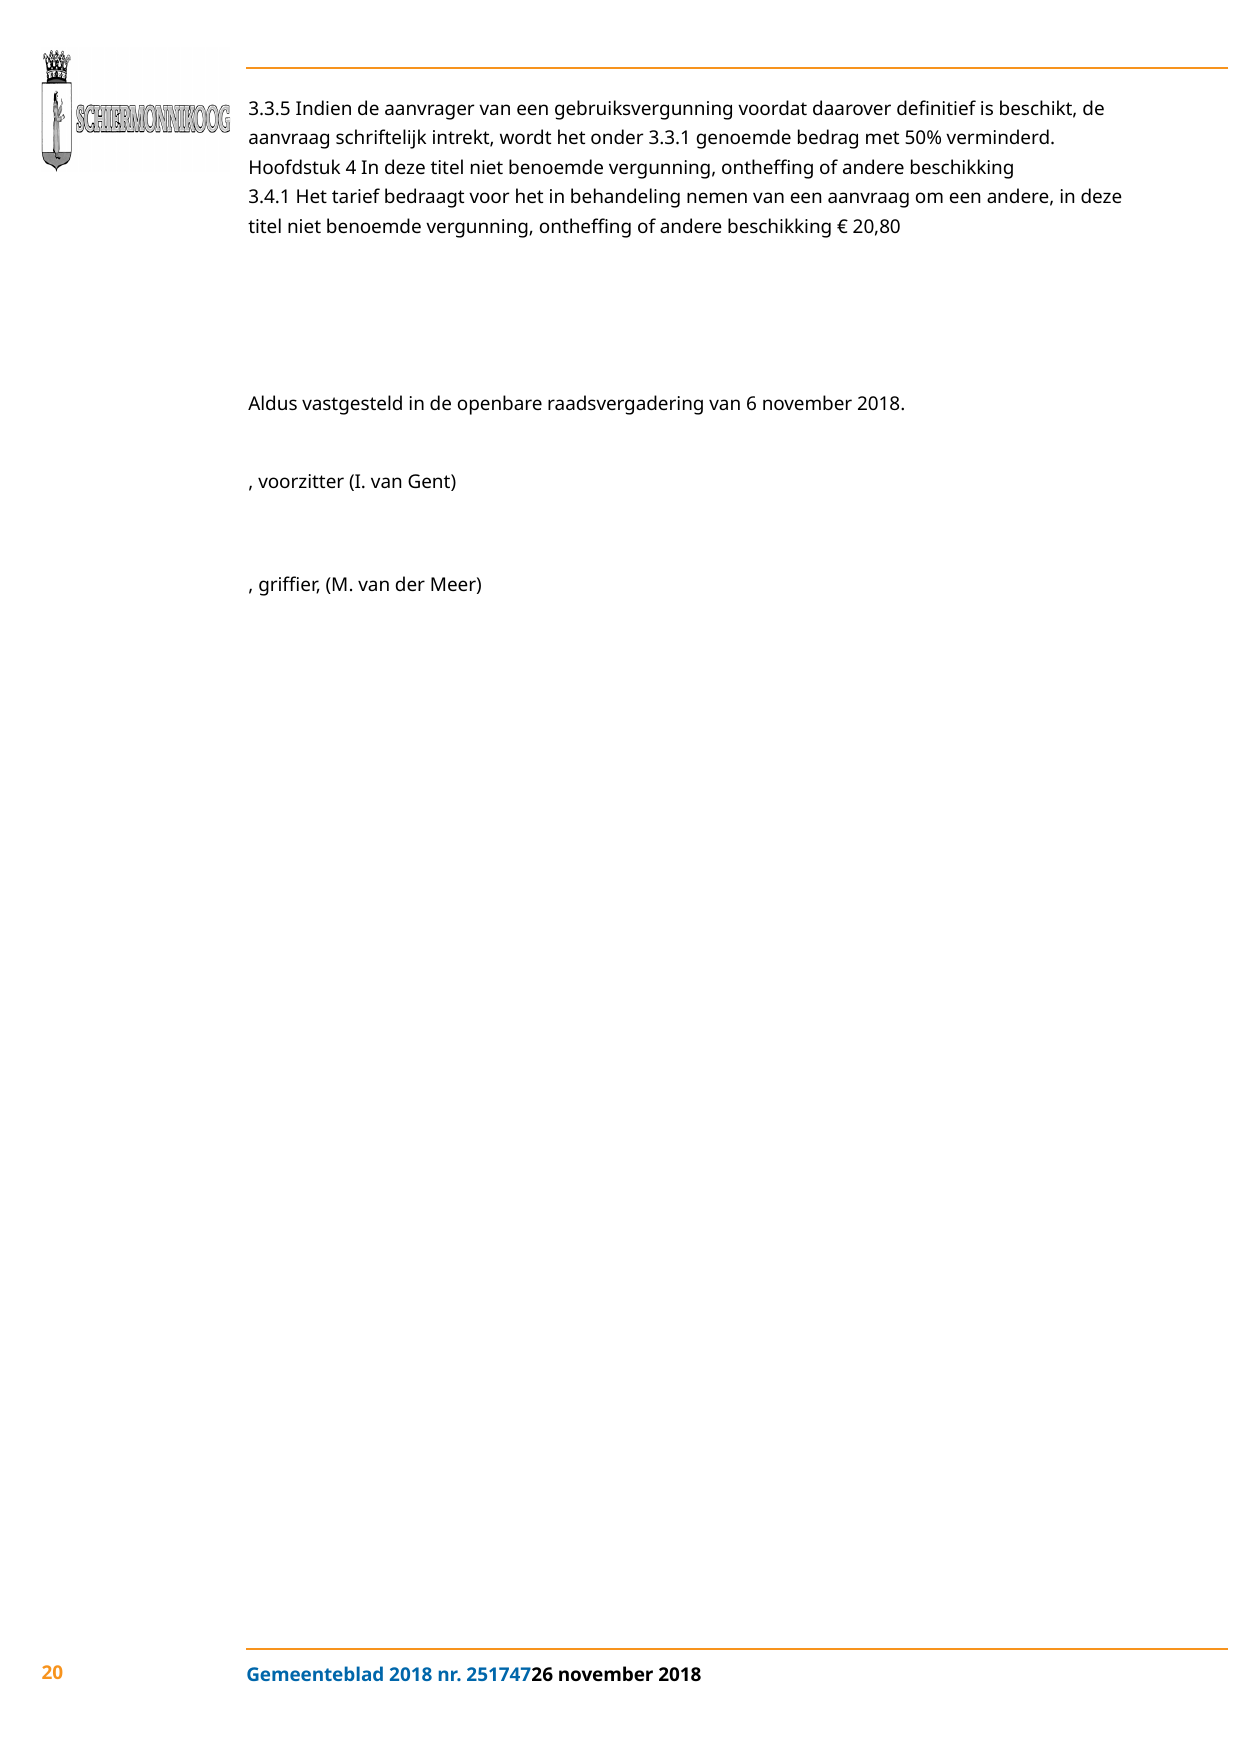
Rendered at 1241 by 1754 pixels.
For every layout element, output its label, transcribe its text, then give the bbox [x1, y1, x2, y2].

text , voorzitter (I. van Gent) [248, 468, 1152, 493]
text , griffier, (M. van der Meer) [248, 571, 1152, 596]
text 3.4.1 Het tarief bedraagt voor het in behandeling nemen van een aanvraag om een andere, in deze titel niet benoemde vergunning, ontheffing of andere beschikking € 20,80 [248, 183, 1152, 239]
text Hoofdstuk 4 In deze titel niet benoemde vergunning, ontheffing of andere beschikking [248, 154, 1152, 180]
text 3.3.5 Indien de aanvrager van een gebruiksvergunning voordat daarover definitief is beschikt, de aanvraag schriftelijk intrekt, wordt het onder 3.3.1 genoemde bedrag met 50% verminderd. [248, 95, 1152, 150]
text Aldus vastgesteld in de openbare raadsvergadering van 6 november 2018. [248, 391, 1152, 416]
picture [41, 47, 231, 172]
